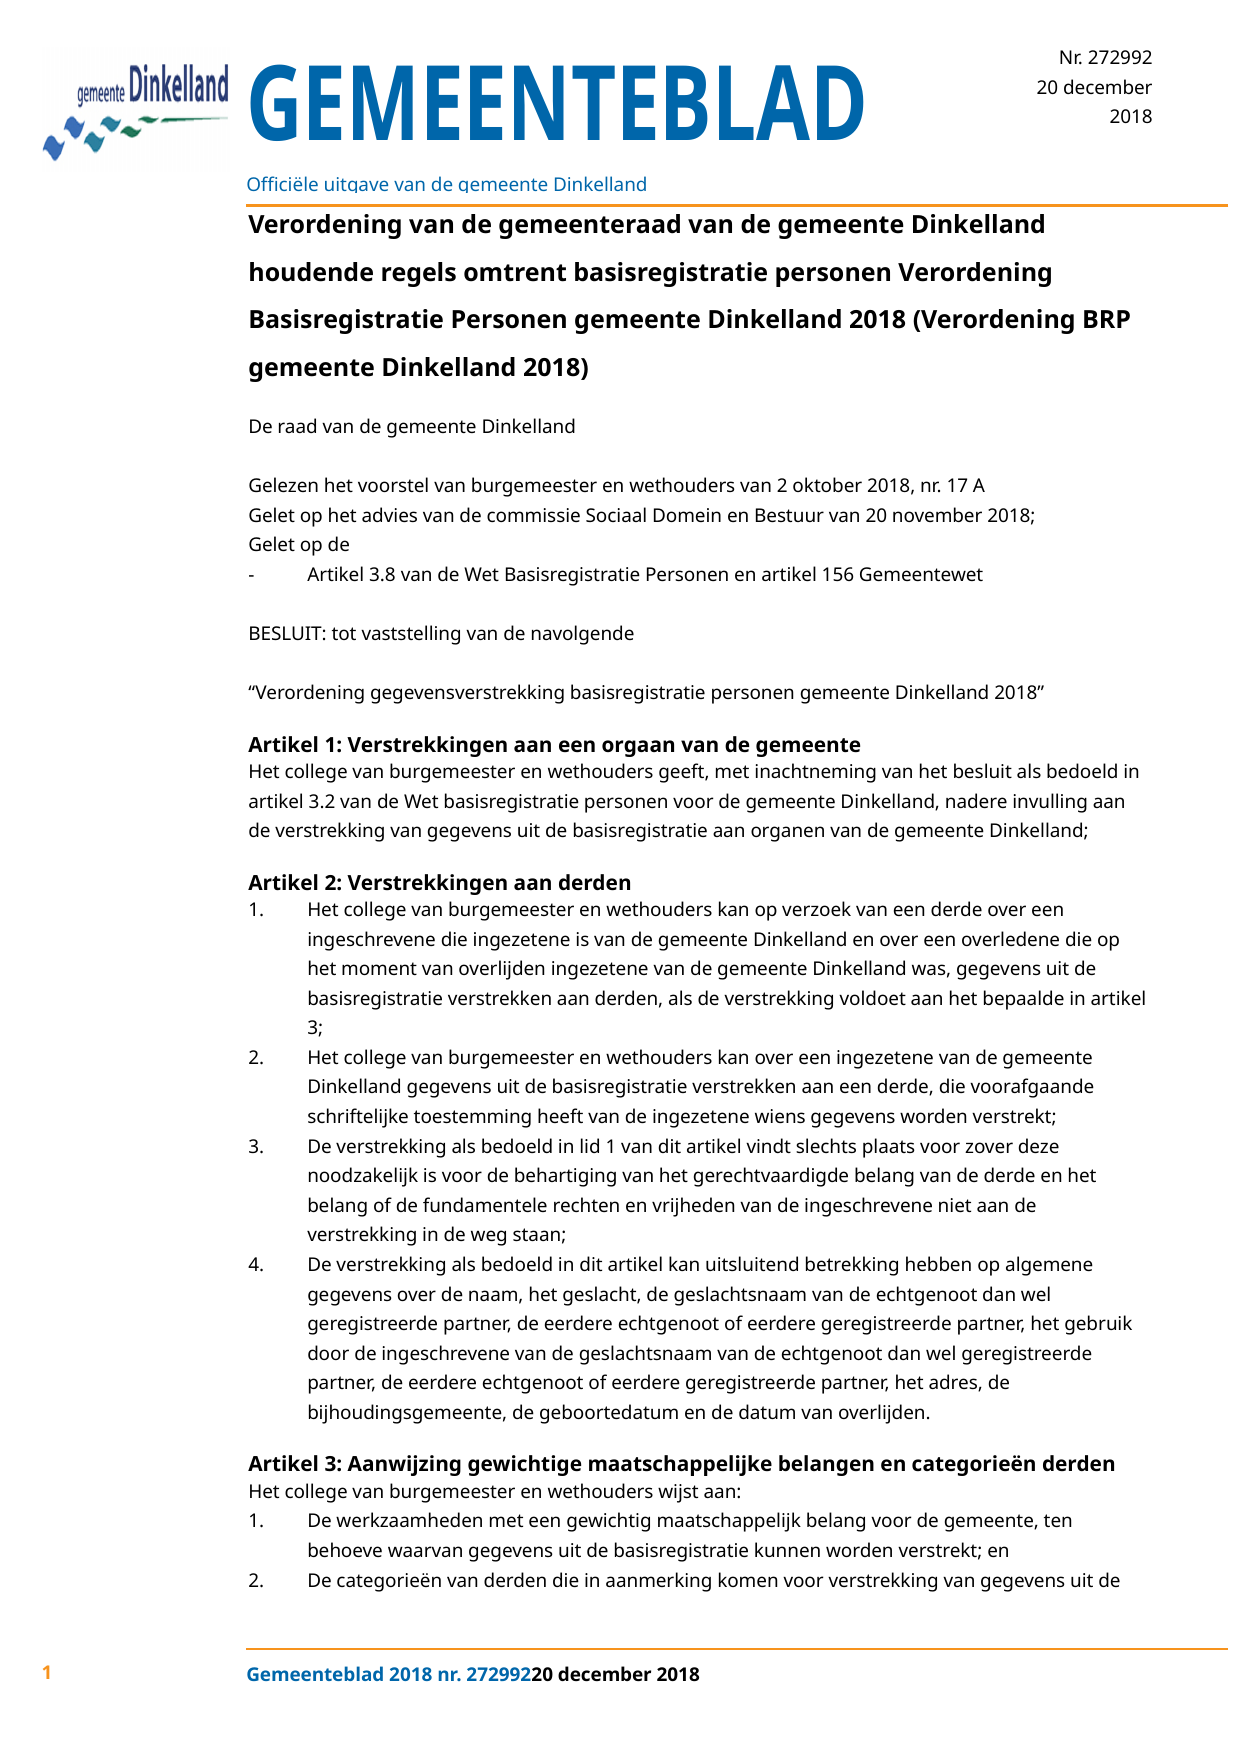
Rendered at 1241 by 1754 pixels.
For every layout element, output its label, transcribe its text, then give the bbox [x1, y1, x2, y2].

text De raad van de gemeente Dinkelland [248, 413, 1152, 439]
picture [41, 47, 231, 172]
list De verstrekking als bedoeld in dit artikel kan uitsluitend betrekking hebben op algemene gegevens over de naam, het geslacht, de geslachtsnaam van de echtgenoot dan wel geregistreerde partner, de eerdere echtgenoot of eerdere geregistreerde partner, het gebruik door de ingeschrevene van de geslachtsnaam van de echtgenoot dan wel geregistreerde partner, de eerdere echtgenoot of eerdere geregistreerde partner, het adres, de bijhoudingsgemeente, de geboortedatum en de datum van overlijden. [248, 1251, 1152, 1425]
text Artikel 3: Aanwijzing gewichtige maatschappelijke belangen en categorieën derden [248, 1449, 1152, 1478]
text Gelet op het advies van de commissie Sociaal Domein en Bestuur van 20 november 2018; [248, 502, 1152, 528]
text “Verordening gegevensverstrekking basisregistratie personen gemeente Dinkelland 2018” [248, 679, 1152, 705]
text BESLUIT: tot vaststelling van de navolgende [248, 620, 1152, 646]
text Artikel 1: Verstrekkingen aan een orgaan van de gemeente [248, 730, 1152, 758]
text Het college van burgemeester en wethouders wijst aan: [248, 1478, 1152, 1504]
text Gelet op de [248, 531, 1152, 557]
text Het college van burgemeester en wethouders geeft, met inachtneming van het besluit als bedoeld in artikel 3.2 van de Wet basisregistratie personen voor de gemeente Dinkelland, nadere invulling aan de verstrekking van gegevens uit de basisregistratie aan organen van de gemeente Dinkelland; [248, 758, 1152, 843]
list Het college van burgemeester en wethouders kan op verzoek van een derde over een ingeschrevene die ingezetene is van de gemeente Dinkelland en over een overledene die op het moment van overlijden ingezetene van de gemeente Dinkelland was, gegevens uit de basisregistratie verstrekken aan derden, als de verstrekking voldoet aan het bepaalde in artikel 3; [248, 896, 1152, 1040]
text Gelezen het voorstel van burgemeester en wethouders van 2 oktober 2018, nr. 17 A [248, 472, 1152, 498]
list De werkzaamheden met een gewichtig maatschappelijk belang voor de gemeente, ten behoeve waarvan gegevens uit de basisregistratie kunnen worden verstrekt; en [248, 1508, 1152, 1563]
list De verstrekking als bedoeld in lid 1 van dit artikel vindt slechts plaats voor zover deze noodzakelijk is voor de behartiging van het gerechtvaardigde belang van de derde en het belang of de fundamentele rechten en vrijheden van de ingeschrevene niet aan de verstrekking in de weg staan; [248, 1133, 1152, 1247]
text Verordening van de gemeenteraad van de gemeente Dinkelland houdende regels omtrent basisregistratie personen Verordening Basisregistratie Personen gemeente Dinkelland 2018 (Verordening BRP gemeente Dinkelland 2018) [248, 207, 1152, 384]
list Het college van burgemeester en wethouders kan over een ingezetene van de gemeente Dinkelland gegevens uit de basisregistratie verstrekken aan een derde, die voorafgaande schriftelijke toestemming heeft van de ingezetene wiens gegevens worden verstrekt; [248, 1044, 1152, 1129]
text Artikel 2: Verstrekkingen aan derden [248, 868, 1152, 896]
list Artikel 3.8 van de Wet Basisregistratie Personen en artikel 156 Gemeentewet [248, 561, 1152, 587]
list De categorieën van derden die in aanmerking komen voor verstrekking van gegevens uit de [248, 1567, 1152, 1592]
